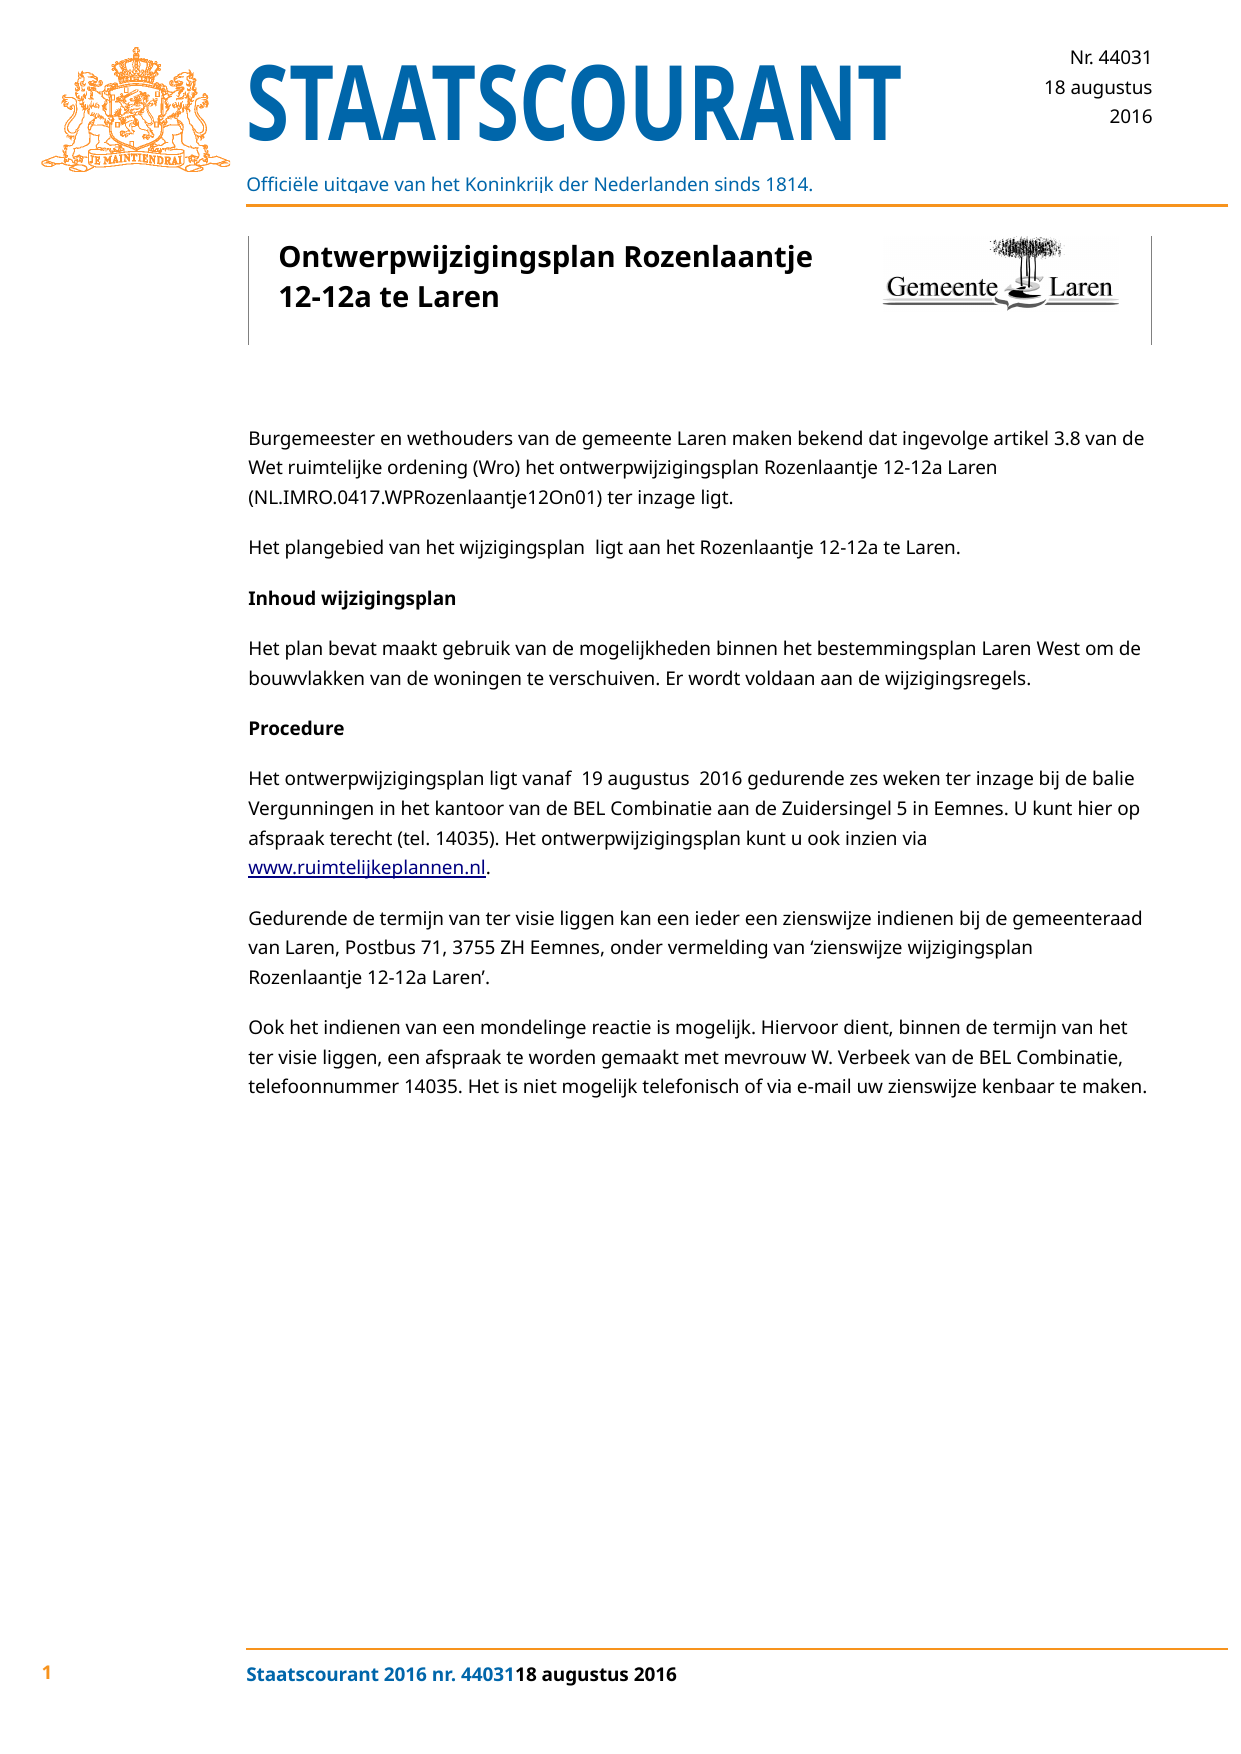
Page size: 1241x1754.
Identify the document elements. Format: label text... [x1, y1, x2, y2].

text Inhoud wijzigingsplan [248, 585, 1152, 610]
table_header [850, 236, 1151, 345]
text Het ontwerpwijzigingsplan ligt vanaf 19 augustus 2016 gedurende zes weken ter inzage bij de balie Vergunningen in het kantoor van de BEL Combinatie aan de Zuidersingel 5 in Eemnes. U kunt hier op afspraak terecht (tel. 14035). Het ontwerpwijzigingsplan kunt u ook inzien via www.ruimtelijkeplannen.nl. [248, 766, 1152, 880]
picture [41, 47, 231, 172]
text Procedure [248, 715, 1152, 741]
text Ook het indienen van een mondelinge reactie is mogelijk. Hiervoor dient, binnen de termijn van het ter visie liggen, een afspraak te worden gemaakt met mevrouw W. Verbeek van de BEL Combinatie, telefoonnummer 14035. Het is niet mogelijk telefonisch of via e-mail uw zienswijze kenbaar te maken. [248, 1014, 1152, 1099]
picture [882, 236, 1119, 312]
table_header Ontwerpwijzigingsplan Rozenlaantje 12-12a te Laren [249, 236, 850, 345]
text Burgemeester en wethouders van de gemeente Laren maken bekend dat ingevolge artikel 3.8 van de Wet ruimtelijke ordening (Wro) het ontwerpwijzigingsplan Rozenlaantje 12-12a Laren (NL.IMRO.0417.WPRozenlaantje12On01) ter inzage ligt. [248, 425, 1152, 509]
text Gedurende de termijn van ter visie liggen kan een ieder een zienswijze indienen bij de gemeenteraad van Laren, Postbus 71, 3755 ZH Eemnes, onder vermelding van ‘zienswijze wijzigingsplan Rozenlaantje 12-12a Laren’. [248, 905, 1152, 989]
text Het plan bevat maakt gebruik van de mogelijkheden binnen het bestemmingsplan Laren West om de bouwvlakken van de woningen te verschuiven. Er wordt voldaan aan de wijzigingsregels. [248, 635, 1152, 690]
text Het plangebied van het wijzigingsplan ligt aan het Rozenlaantje 12-12a te Laren. [248, 534, 1152, 560]
